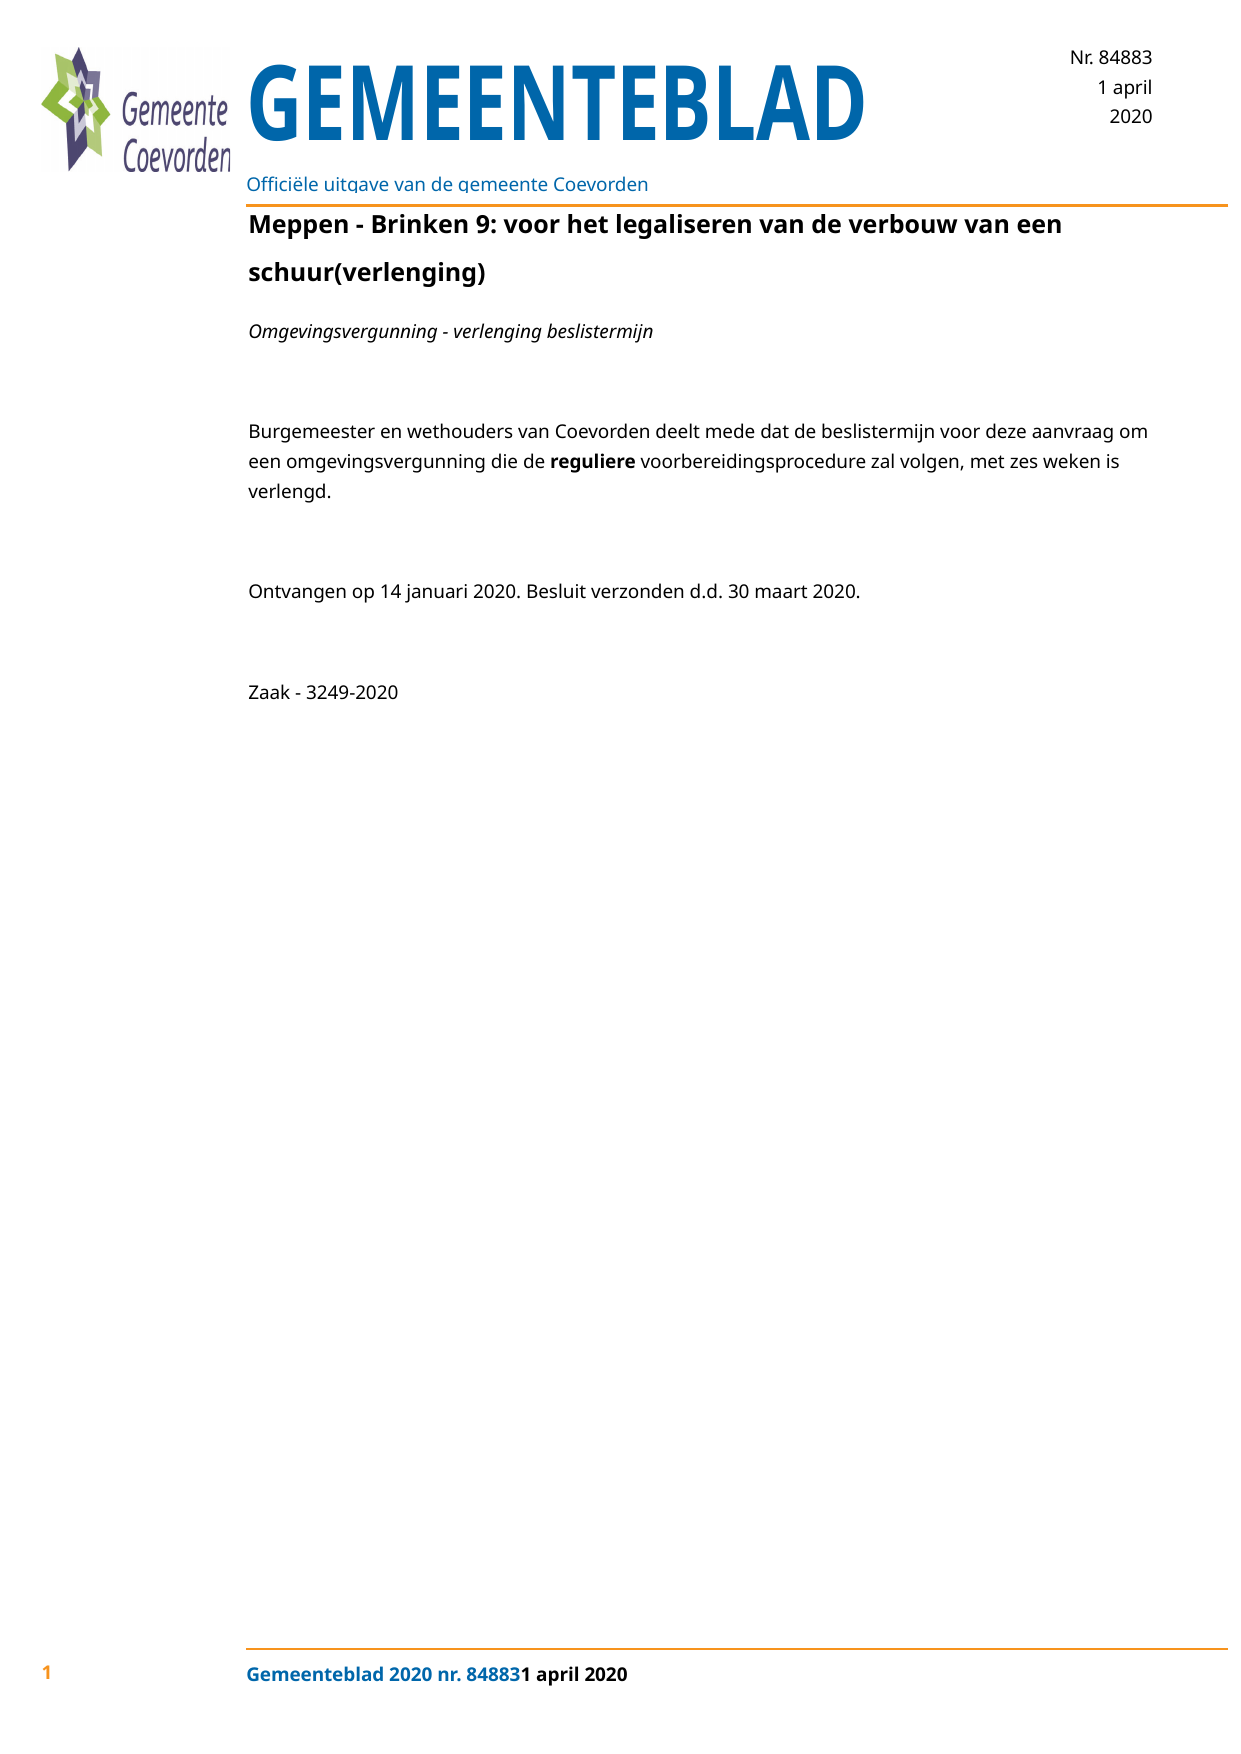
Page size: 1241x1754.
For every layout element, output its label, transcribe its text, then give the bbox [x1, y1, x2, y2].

picture [41, 47, 231, 172]
text Zaak - 3249-2020 [248, 679, 1152, 705]
text Ontvangen op 14 januari 2020. Besluit verzonden d.d. 30 maart 2020. [248, 579, 1152, 604]
text Burgemeester en wethouders van Coevorden deelt mede dat de beslistermijn voor deze aanvraag om een omgevingsvergunning die de reguliere voorbereidingsprocedure zal volgen, met zes weken is verlengd. [248, 419, 1152, 504]
text Omgevingsvergunning - verlenging beslistermijn [248, 318, 1152, 344]
text Meppen - Brinken 9: voor het legaliseren van de verbouw van een schuur(verlenging) [248, 207, 1152, 288]
